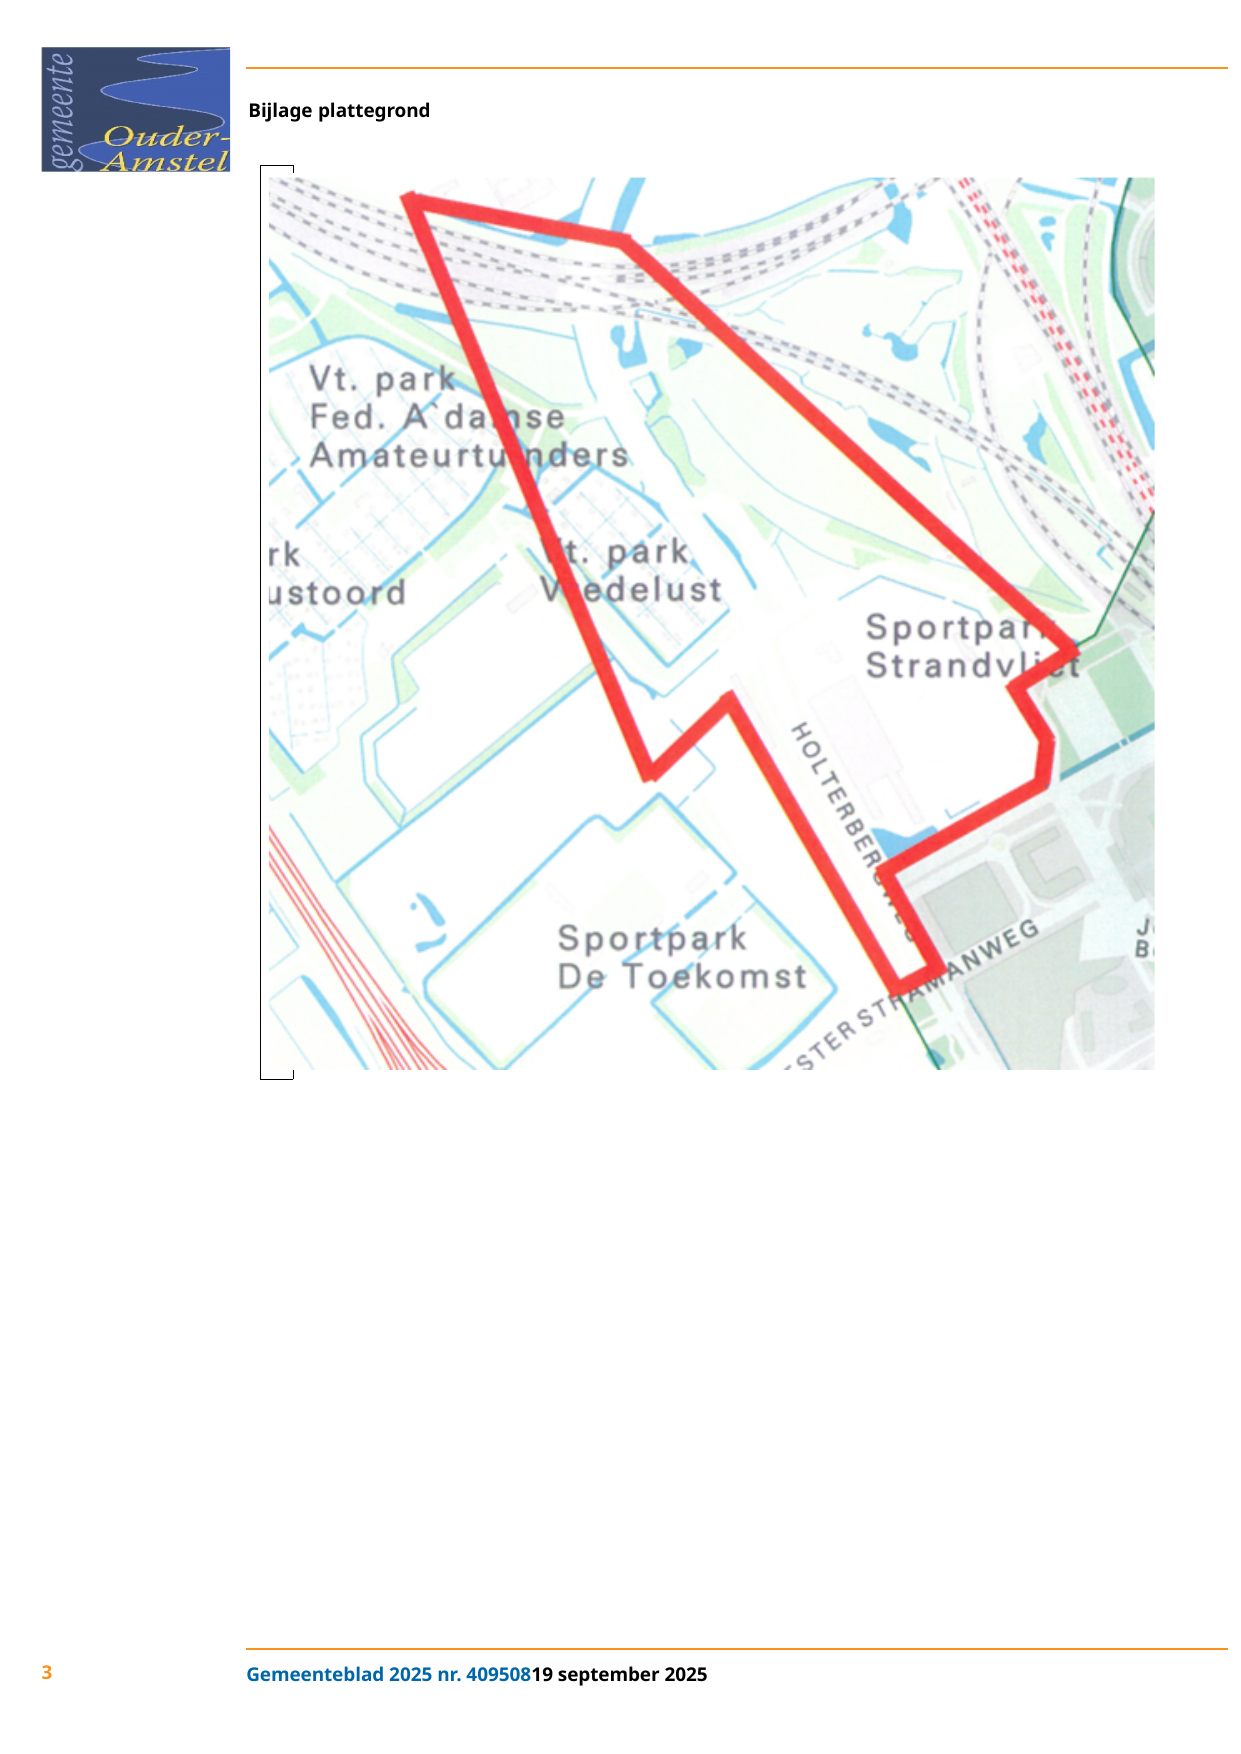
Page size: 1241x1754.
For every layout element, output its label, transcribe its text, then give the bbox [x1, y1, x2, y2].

picture [268, 173, 1155, 1070]
picture [41, 47, 231, 172]
text Bijlage plattegrond [248, 95, 1152, 123]
